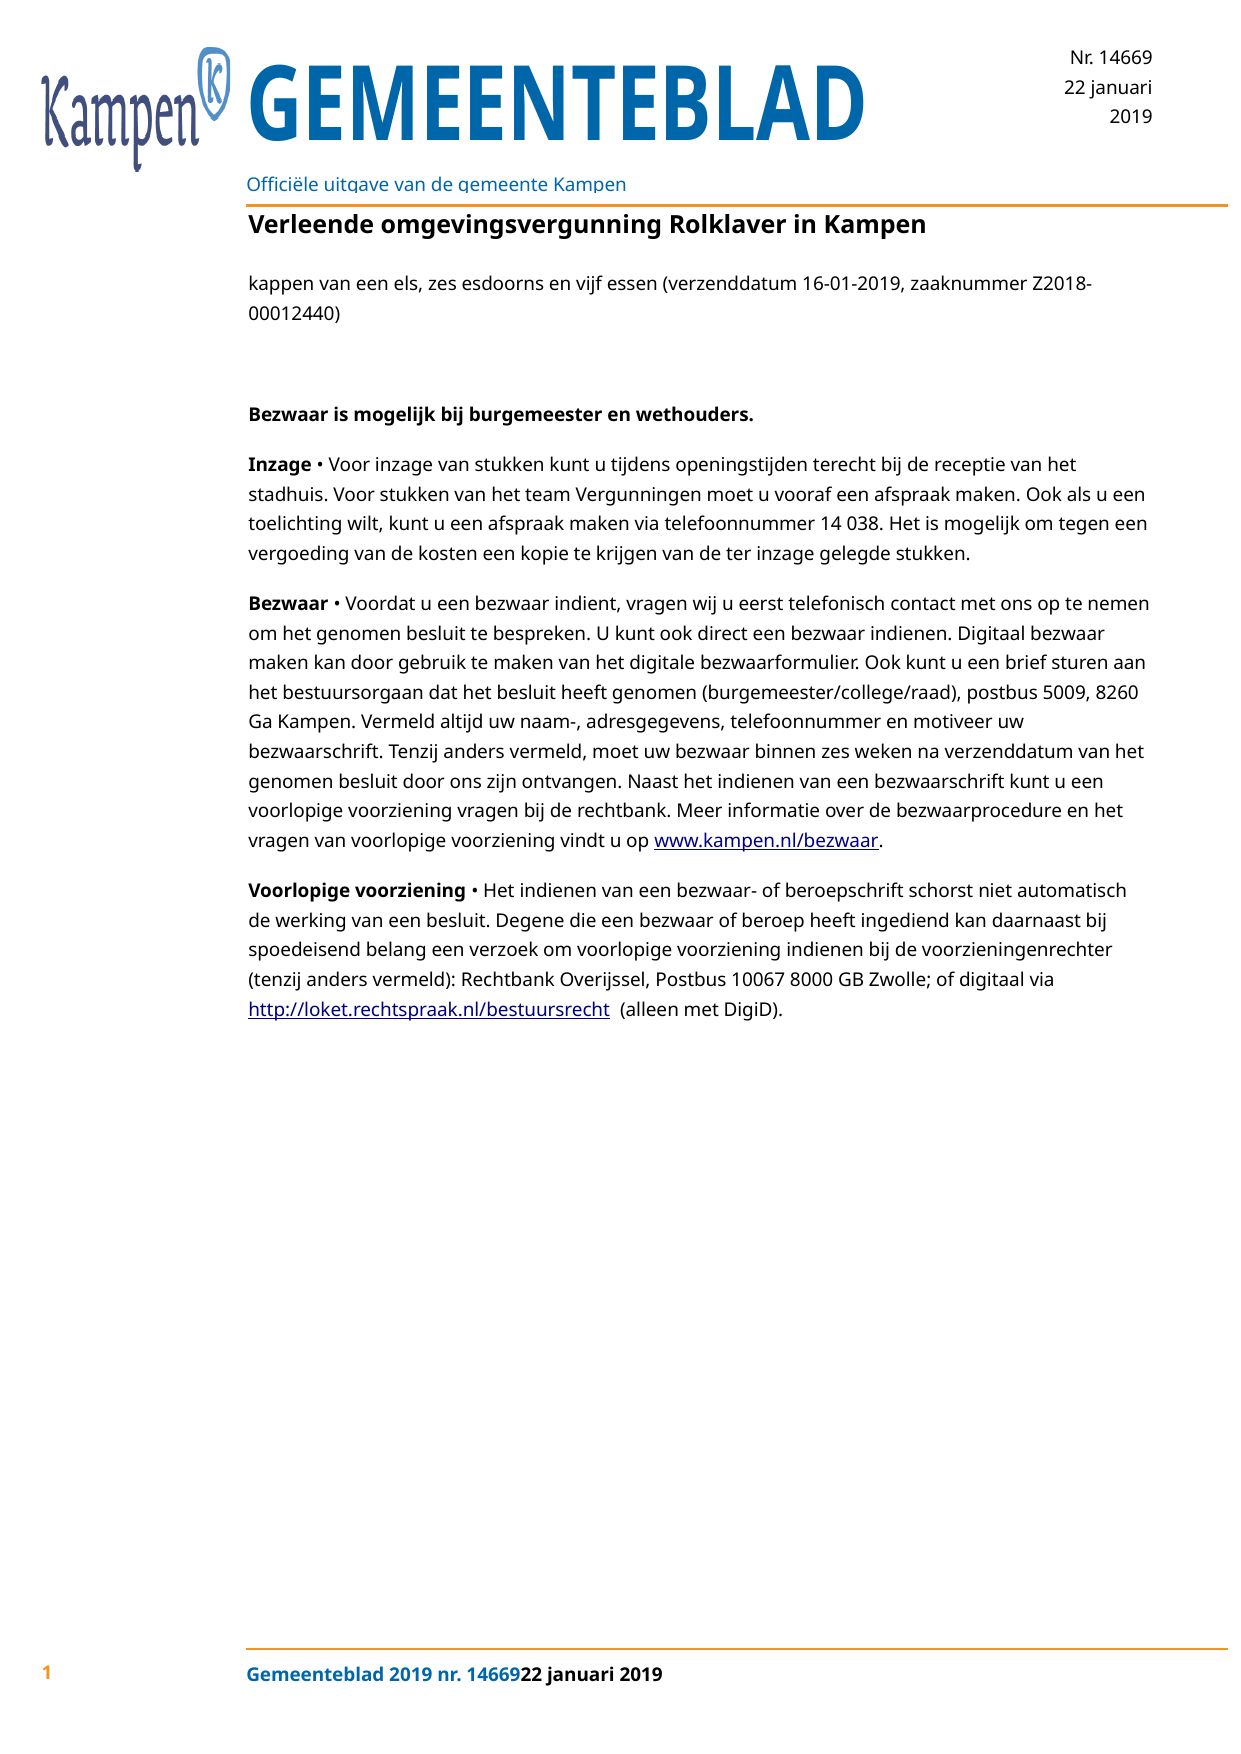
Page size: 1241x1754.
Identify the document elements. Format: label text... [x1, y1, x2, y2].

picture [41, 47, 231, 172]
text Voorlopige voorziening • Het indienen van een bezwaar- of beroepschrift schorst niet automatisch de werking van een besluit. Degene die een bezwaar of beroep heeft ingediend kan daarnaast bij spoedeisend belang een verzoek om voorlopige voorziening indienen bij de voorzieningenrechter (tenzij anders vermeld): Rechtbank Overijssel, Postbus 10067 8000 GB Zwolle; of digitaal via http://loket.rechtspraak.nl/bestuursrecht (alleen met DigiD). [248, 877, 1152, 1021]
text Inzage • Voor inzage van stukken kunt u tijdens openingstijden terecht bij de receptie van het stadhuis. Voor stukken van het team Vergunningen moet u vooraf een afspraak maken. Ook als u een toelichting wilt, kunt u een afspraak maken via telefoonnummer 14 038. Het is mogelijk om tegen een vergoeding van de kosten een kopie te krijgen van de ter inzage gelegde stukken. [248, 451, 1152, 566]
text Bezwaar • Voordat u een bezwaar indient, vragen wij u eerst telefonisch contact met ons op te nemen om het genomen besluit te bespreken. U kunt ook direct een bezwaar indienen. Digitaal bezwaar maken kan door gebruik te maken van het digitale bezwaarformulier. Ook kunt u een brief sturen aan het bestuursorgaan dat het besluit heeft genomen (burgemeester/college/raad), postbus 5009, 8260 Ga Kampen. Vermeld altijd uw naam-, adresgegevens, telefoonnummer en motiveer uw bezwaarschrift. Tenzij anders vermeld, moet uw bezwaar binnen zes weken na verzenddatum van het genomen besluit door ons zijn ontvangen. Naast het indienen van een bezwaarschrift kunt u een voorlopige voorziening vragen bij de rechtbank. Meer informatie over de bezwaarprocedure en het vragen van voorlopige voorziening vindt u op www.kampen.nl/bezwaar. [248, 590, 1152, 853]
text kappen van een els, zes esdoorns en vijf essen (verzenddatum 16-01-2019, zaaknummer Z2018-00012440) [248, 270, 1152, 326]
text Bezwaar is mogelijk bij burgemeester en wethouders. [248, 401, 1152, 426]
text Verleende omgevingsvergunning Rolklaver in Kampen [248, 207, 1152, 241]
